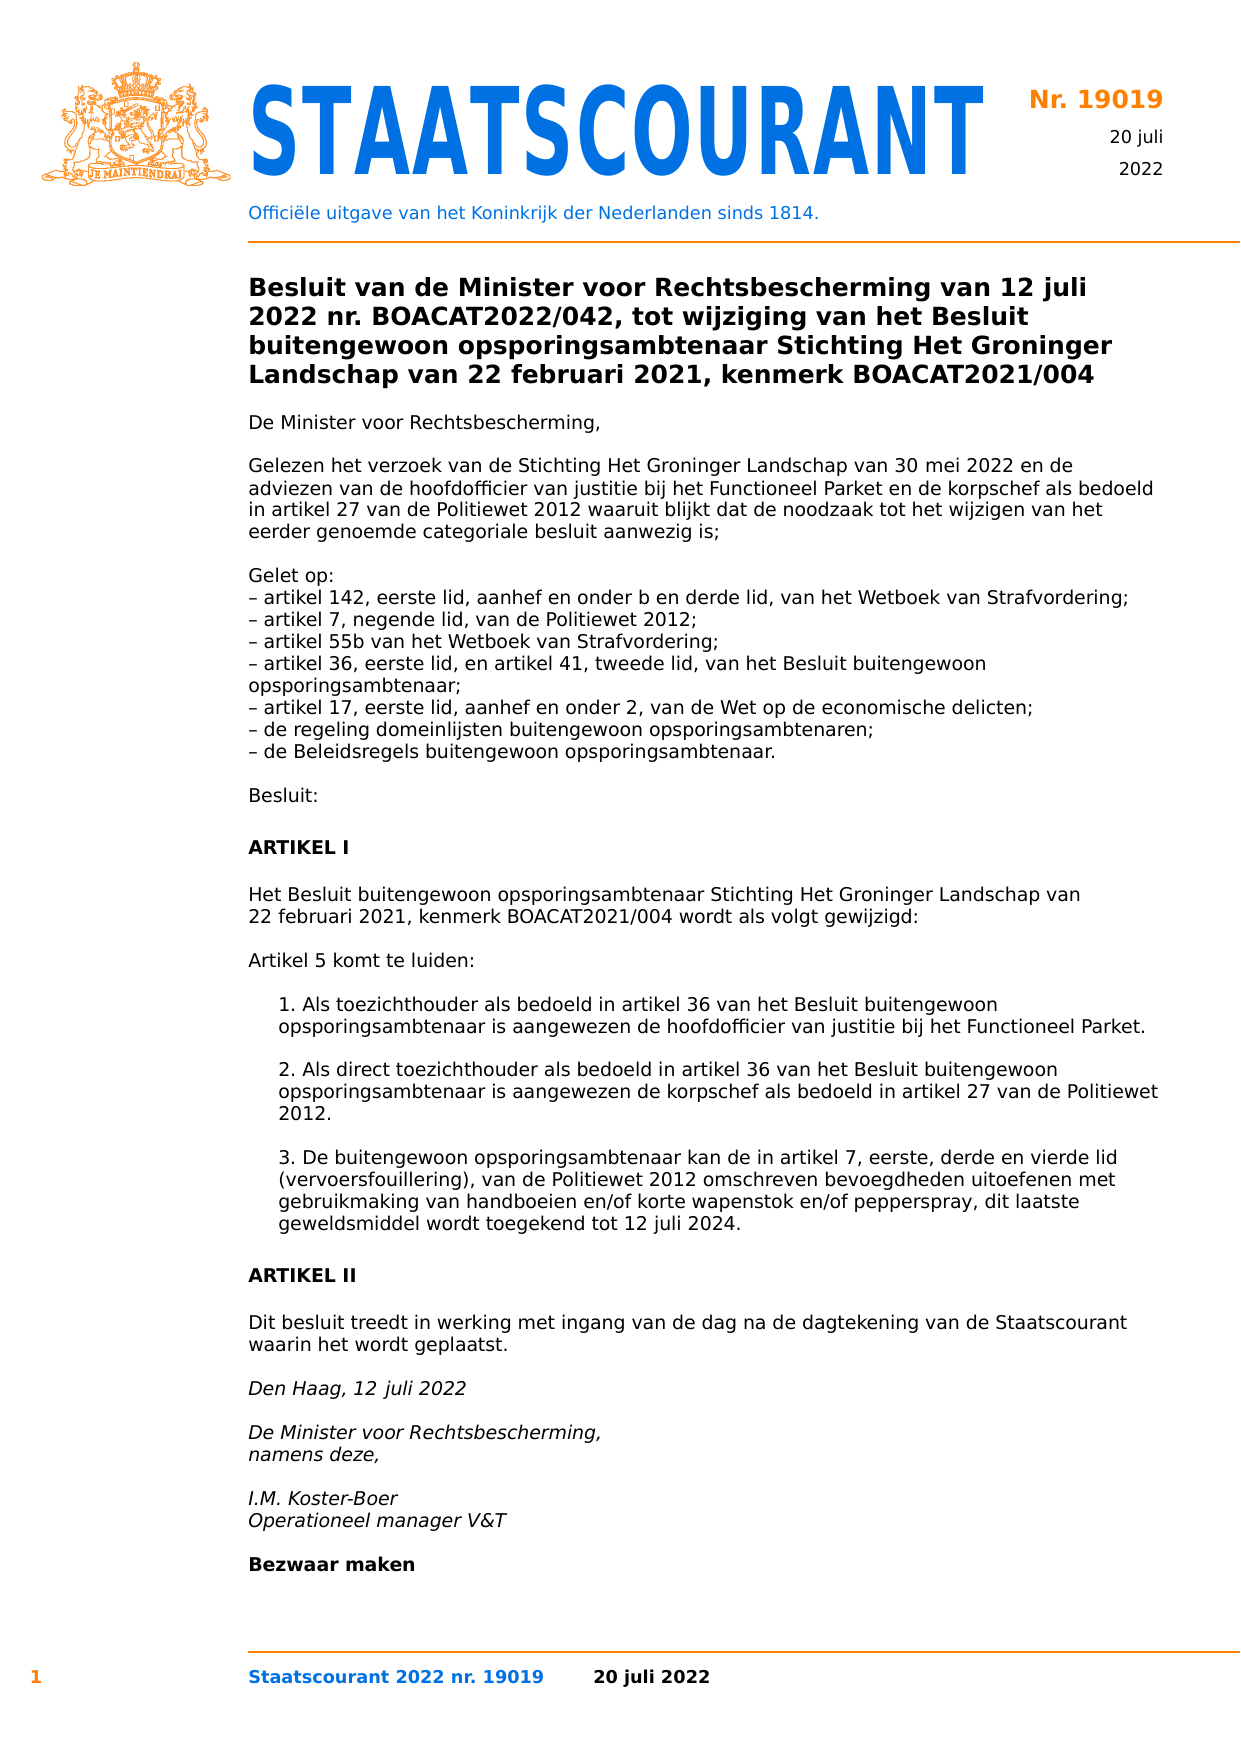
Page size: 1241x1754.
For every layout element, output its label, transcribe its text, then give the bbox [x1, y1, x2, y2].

text 2. Als direct toezichthouder als bedoeld in artikel 36 van het Besluit buitengewoon opsporingsambtenaar is aangewezen de korpschef als bedoeld in artikel 27 van de Politiewet 2012. [278, 1059, 1163, 1125]
text De Minister voor Rechtsbescherming, namens deze, I.M. Koster-Boer Operationeel manager V&T [248, 1422, 1163, 1532]
subtitle Besluit van de Minister voor Rechtsbescherming van 12 juli 2022 nr. BOACAT2022/042, tot wijziging van het Besluit buitengewoon opsporingsambtenaar Stichting Het Groninger Landschap van 22 februari 2021, kenmerk BOACAT2021/004 [248, 273, 1163, 390]
table_cell 2022 [998, 153, 1240, 203]
table_header [25, 62, 248, 241]
text – artikel 17, eerste lid, aanhef en onder 2, van de Wet op de economische delicten; [248, 697, 1163, 719]
table_header STAATSCOURANT [248, 62, 998, 203]
picture [41, 62, 231, 186]
text – artikel 36, eerste lid, en artikel 41, tweede lid, van het Besluit buitengewoon opsporingsambtenaar; [248, 653, 1163, 697]
text Dit besluit treedt in werking met ingang van de dag na de dagtekening van de Staatscourant waarin het wordt geplaatst. [248, 1312, 1163, 1356]
text De Minister voor Rechtsbescherming, [248, 412, 1163, 433]
text Bezwaar maken [248, 1553, 1163, 1576]
text – artikel 55b van het Wetboek van Strafvordering; [248, 631, 1163, 653]
text Den Haag, 12 juli 2022 [248, 1378, 1163, 1400]
table_header Nr. 19019 [998, 62, 1240, 121]
text – artikel 142, eerste lid, aanhef en onder b en derde lid, van het Wetboek van Strafvordering; [248, 587, 1163, 609]
text Besluit: [248, 785, 1163, 807]
text – de regeling domeinlijsten buitengewoon opsporingsambtenaren; [248, 719, 1163, 741]
text 1. Als toezichthouder als bedoeld in artikel 36 van het Besluit buitengewoon opsporingsambtenaar is aangewezen de hoofdofficier van justitie bij het Functioneel Parket. [278, 993, 1163, 1037]
subtitle ARTIKEL II [248, 1265, 1163, 1287]
text Gelet op: [248, 565, 1163, 587]
text Het Besluit buitengewoon opsporingsambtenaar Stichting Het Groninger Landschap van 22 februari 2021, kenmerk BOACAT2021/004 wordt als volgt gewijzigd: [248, 884, 1163, 928]
table_cell Officiële uitgave van het Koninkrijk der Nederlanden sinds 1814. [248, 203, 1240, 241]
text – de Beleidsregels buitengewoon opsporingsambtenaar. [248, 741, 1163, 763]
text 3. De buitengewoon opsporingsambtenaar kan de in artikel 7, eerste, derde en vierde lid (vervoersfouillering), van de Politiewet 2012 omschreven bevoegdheden uitoefenen met gebruikmaking van handboeien en/of korte wapenstok en/of pepperspray, dit laatste geweldsmiddel wordt toegekend tot 12 juli 2024. [278, 1147, 1163, 1235]
text Artikel 5 komt te luiden: [248, 950, 1163, 972]
text Gelezen het verzoek van de Stichting Het Groninger Landschap van 30 mei 2022 en de adviezen van de hoofdofficier van justitie bij het Functioneel Parket en de korpschef als bedoeld in artikel 27 van de Politiewet 2012 waaruit blijkt dat de noodzaak tot het wijzigen van het eerder genoemde categoriale besluit aanwezig is; [248, 455, 1163, 543]
text – artikel 7, negende lid, van de Politiewet 2012; [248, 609, 1163, 631]
subtitle ARTIKEL I [248, 837, 1163, 859]
table_cell 20 juli [998, 121, 1240, 153]
